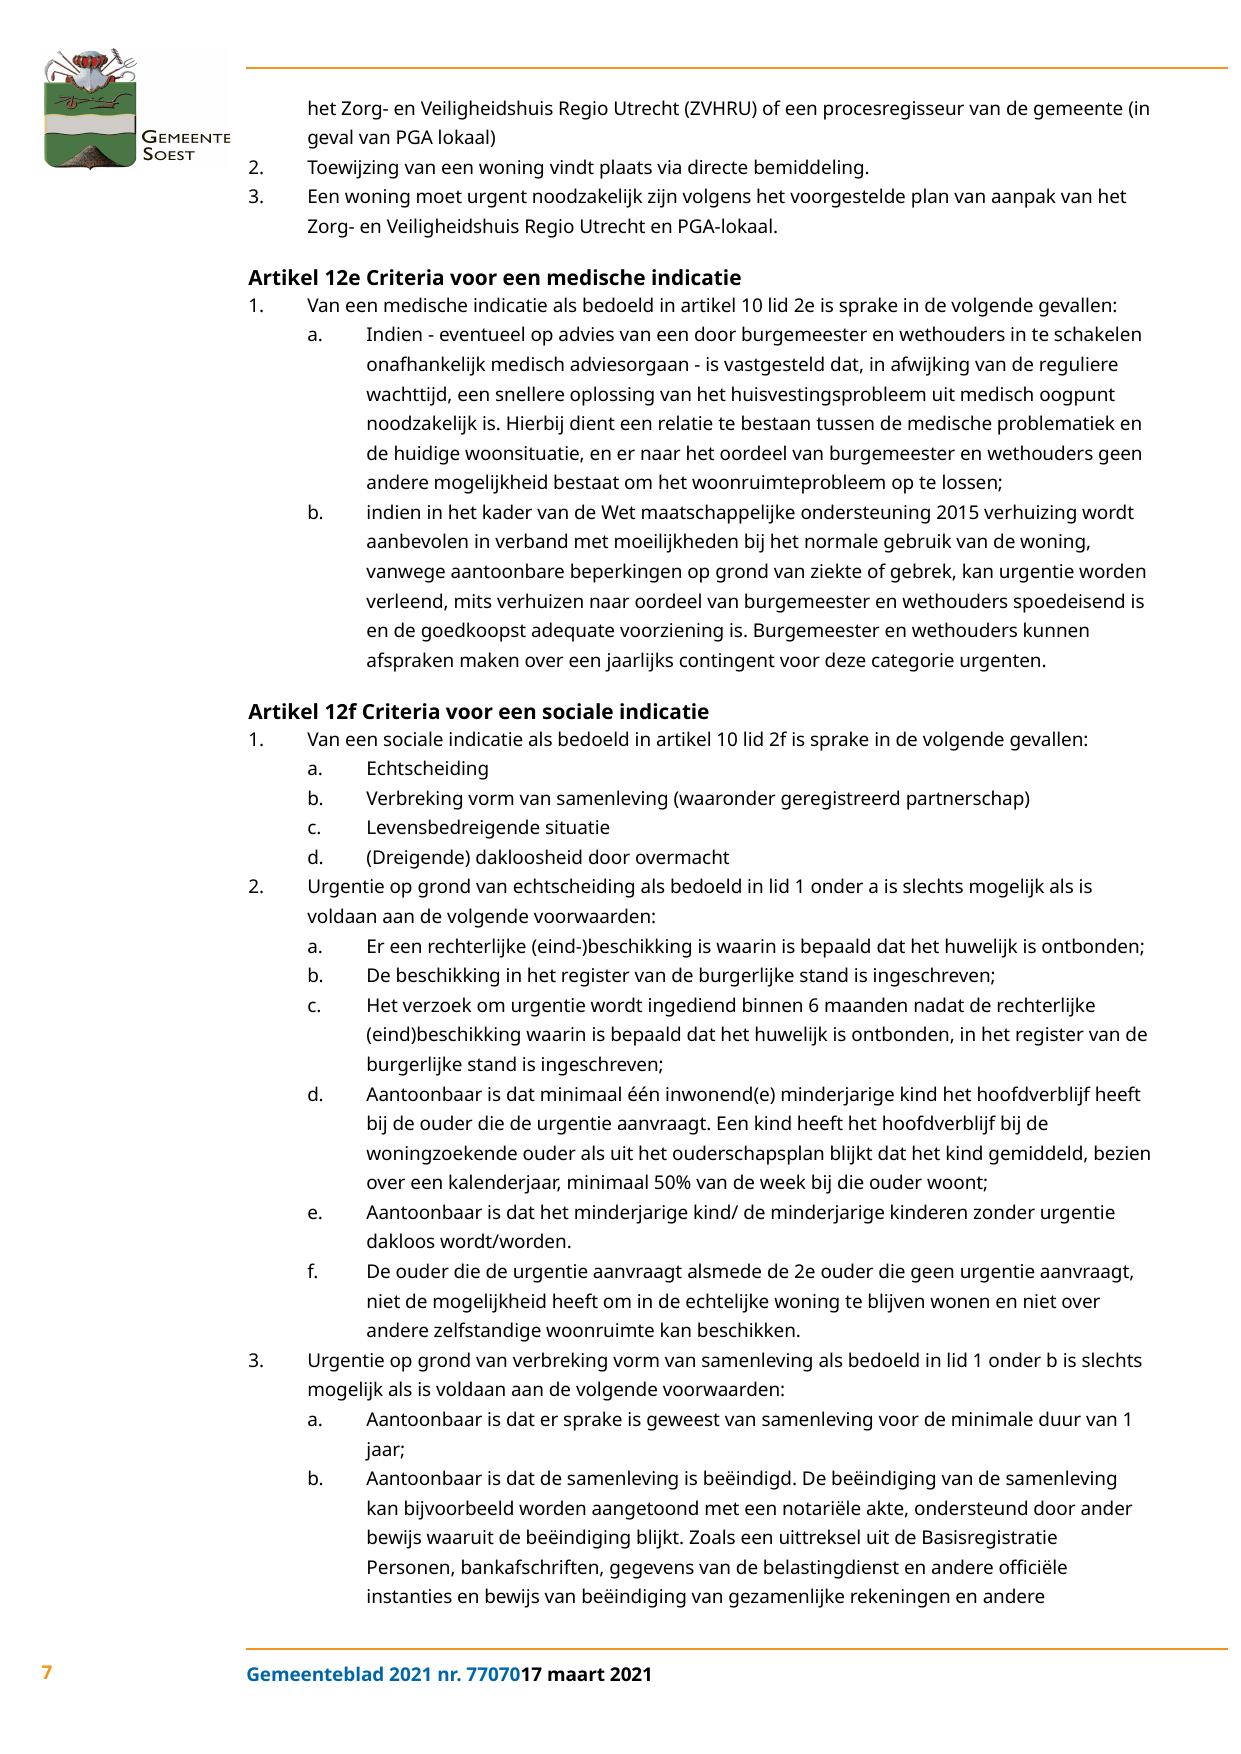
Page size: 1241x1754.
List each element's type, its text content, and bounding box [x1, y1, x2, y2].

list Echtscheiding [307, 755, 1152, 781]
list Aantoonbaar is dat er sprake is geweest van samenleving voor de minimale duur van 1 jaar; [307, 1406, 1152, 1462]
list Verbreking vorm van samenleving (waaronder geregistreerd partnerschap) [307, 785, 1152, 811]
list De ouder die de urgentie aanvraagt alsmede de 2e ouder die geen urgentie aanvraagt, niet de mogelijkheid heeft om in de echtelijke woning te blijven wonen en niet over andere zelfstandige woonruimte kan beschikken. [307, 1258, 1152, 1343]
list Aantoonbaar is dat de samenleving is beëindigd. De beëindiging van de samenleving kan bijvoorbeeld worden aangetoond met een notariële akte, ondersteund door ander bewijs waaruit de beëindiging blijkt. Zoals een uittreksel uit de Basisregistratie Personen, bankafschriften, gegevens van de belastingdienst en andere officiële instanties en bewijs van beëindiging van gezamenlijke rekeningen en andere [307, 1465, 1152, 1609]
list Er een rechterlijke (eind-)beschikking is waarin is bepaald dat het huwelijk is ontbonden; [307, 933, 1152, 959]
list Levensbedreigende situatie [307, 814, 1152, 840]
list Toewijzing van een woning vindt plaats via directe bemiddeling. [248, 154, 1152, 180]
list Een woning moet urgent noodzakelijk zijn volgens het voorgestelde plan van aanpak van het Zorg- en Veiligheidshuis Regio Utrecht en PGA-lokaal. [248, 183, 1152, 239]
list Aantoonbaar is dat minimaal één inwonend(e) minderjarige kind het hoofdverblijf heeft bij de ouder die de urgentie aanvraagt. Een kind heeft het hoofdverblijf bij de woningzoekende ouder als uit het ouderschapsplan blijkt dat het kind gemiddeld, bezien over een kalenderjaar, minimaal 50% van de week bij die ouder woont; [307, 1081, 1152, 1195]
list De beschikking in het register van de burgerlijke stand is ingeschreven; [307, 962, 1152, 988]
list Van een medische indicatie als bedoeld in artikel 10 lid 2e is sprake in de volgende gevallen: [248, 292, 1152, 318]
list Het verzoek om urgentie wordt ingediend binnen 6 maanden nadat de rechterlijke (eind)beschikking waarin is bepaald dat het huwelijk is ontbonden, in het register van de burgerlijke stand is ingeschreven; [307, 992, 1152, 1077]
list het Zorg- en Veiligheidshuis Regio Utrecht (ZVHRU) of een procesregisseur van de gemeente (in geval van PGA lokaal) [248, 95, 1152, 150]
list indien in het kader van de Wet maatschappelijke ondersteuning 2015 verhuizing wordt aanbevolen in verband met moeilijkheden bij het normale gebruik van de woning, vanwege aantoonbare beperkingen op grond van ziekte of gebrek, kan urgentie worden verleend, mits verhuizen naar oordeel van burgemeester en wethouders spoedeisend is en de goedkoopst adequate voorziening is. Burgemeester en wethouders kunnen afspraken maken over een jaarlijks contingent voor deze categorie urgenten. [307, 499, 1152, 673]
text Artikel 12e Criteria voor een medische indicatie [248, 263, 1152, 292]
list (Dreigende) dakloosheid door overmacht [307, 844, 1152, 870]
text Artikel 12f Criteria voor een sociale indicatie [248, 697, 1152, 726]
picture [41, 47, 231, 172]
list Urgentie op grond van verbreking vorm van samenleving als bedoeld in lid 1 onder b is slechts mogelijk als is voldaan aan de volgende voorwaarden: [248, 1347, 1152, 1402]
list Aantoonbaar is dat het minderjarige kind/ de minderjarige kinderen zonder urgentie dakloos wordt/worden. [307, 1199, 1152, 1254]
list Urgentie op grond van echtscheiding als bedoeld in lid 1 onder a is slechts mogelijk als is voldaan aan de volgende voorwaarden: [248, 874, 1152, 929]
list Indien - eventueel op advies van een door burgemeester en wethouders in te schakelen onafhankelijk medisch adviesorgaan - is vastgesteld dat, in afwijking van de reguliere wachttijd, een snellere oplossing van het huisvestingsprobleem uit medisch oogpunt noodzakelijk is. Hierbij dient een relatie te bestaan tussen de medische problematiek en de huidige woonsituatie, en er naar het oordeel van burgemeester en wethouders geen andere mogelijkheid bestaat om het woonruimteprobleem op te lossen; [307, 322, 1152, 495]
list Van een sociale indicatie als bedoeld in artikel 10 lid 2f is sprake in de volgende gevallen: [248, 726, 1152, 752]
